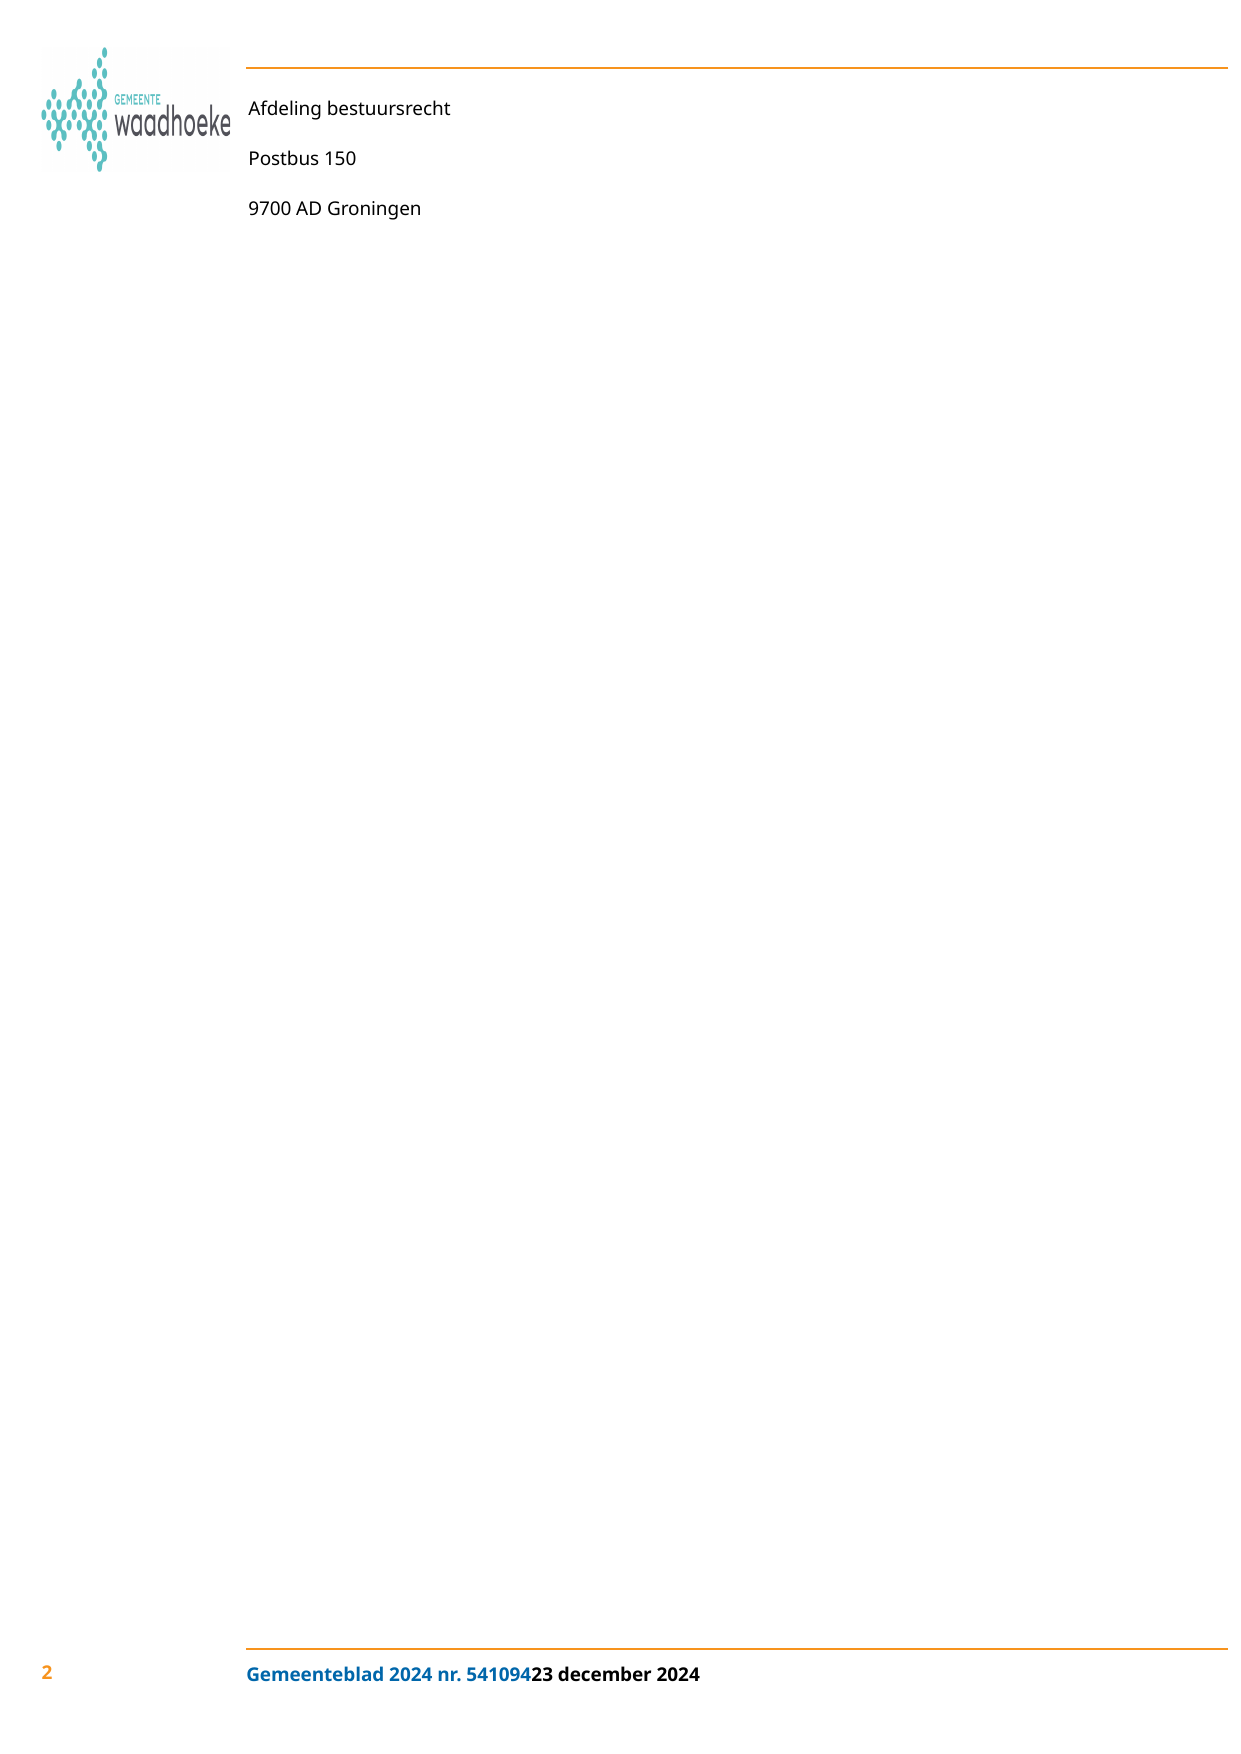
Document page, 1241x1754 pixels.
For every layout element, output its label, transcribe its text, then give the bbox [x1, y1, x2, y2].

picture [41, 47, 231, 172]
text 9700 AD Groningen [248, 196, 1152, 221]
text Postbus 150 [248, 145, 1152, 171]
text Afdeling bestuursrecht [248, 95, 1152, 121]
